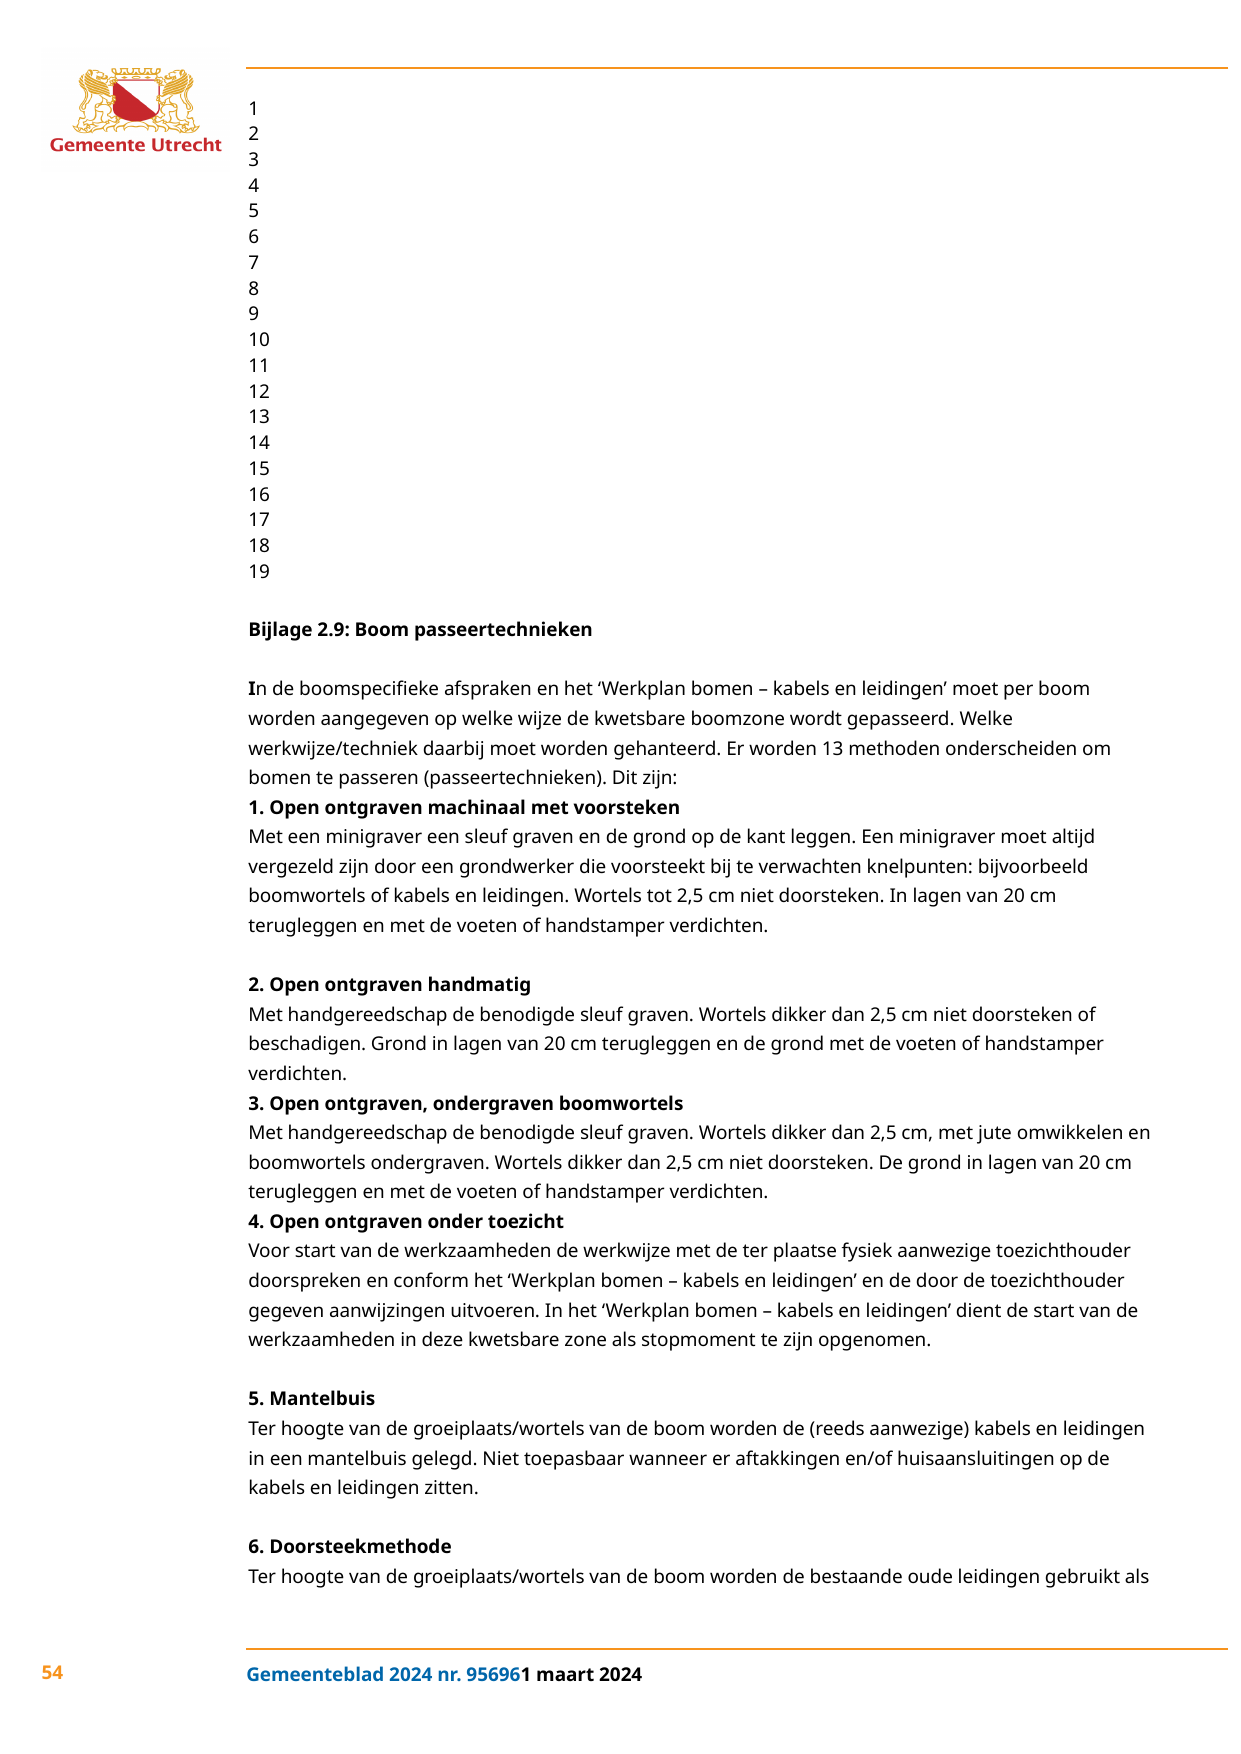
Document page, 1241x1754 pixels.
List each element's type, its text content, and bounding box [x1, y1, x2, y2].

text 1. Open ontgraven machinaal met voorsteken [248, 794, 1152, 820]
table_cell [775, 198, 850, 223]
table_cell [474, 404, 549, 429]
table_cell [926, 558, 1001, 584]
text Met handgereedschap de benodigde sleuf graven. Wortels dikker dan 2,5 cm, met jute omwikkelen en boomwortels ondergraven. Wortels dikker dan 2,5 cm niet doorsteken. De grond in lagen van 20 cm terugleggen en met de voeten of handstamper verdichten. [248, 1119, 1152, 1204]
table_cell [926, 121, 1001, 146]
table_cell [625, 121, 700, 146]
table_cell [850, 506, 926, 532]
table_cell [549, 249, 624, 275]
table_cell 6 [248, 224, 323, 249]
table_cell [700, 429, 775, 455]
table_cell [926, 326, 1001, 352]
table_cell [625, 506, 700, 532]
table_cell [1001, 121, 1076, 146]
table_cell [775, 404, 850, 429]
table_cell [700, 172, 775, 198]
table_cell 1 [248, 95, 323, 121]
table_cell [474, 326, 549, 352]
table_cell [926, 249, 1001, 275]
table_cell 18 [248, 532, 323, 558]
text 6. Doorsteekmethode [248, 1533, 1152, 1559]
table_cell [399, 326, 474, 352]
table_cell [549, 275, 624, 301]
table_cell [323, 352, 398, 378]
table_cell [549, 146, 624, 172]
table_cell [775, 146, 850, 172]
table_cell [775, 275, 850, 301]
table_cell [850, 326, 926, 352]
table_cell [1001, 481, 1076, 506]
text Ter hoogte van de groeiplaats/wortels van de boom worden de bestaande oude leidingen gebruikt als [248, 1563, 1152, 1589]
table_cell [700, 146, 775, 172]
table_cell [625, 404, 700, 429]
table_cell 10 [248, 326, 323, 352]
table_cell [323, 301, 398, 326]
table_cell [474, 455, 549, 481]
table_cell [775, 352, 850, 378]
table_cell [399, 455, 474, 481]
table_cell [775, 506, 850, 532]
table_cell [625, 275, 700, 301]
table_cell 5 [248, 198, 323, 223]
table_cell [850, 198, 926, 223]
table_cell [474, 249, 549, 275]
table_cell [323, 506, 398, 532]
table_cell [474, 146, 549, 172]
table_cell [549, 352, 624, 378]
table_cell [399, 198, 474, 223]
table_cell [474, 172, 549, 198]
table_cell [474, 532, 549, 558]
table_cell 3 [248, 146, 323, 172]
table_cell [775, 455, 850, 481]
table_cell [625, 352, 700, 378]
table_cell [474, 198, 549, 223]
text 2. Open ontgraven handmatig [248, 971, 1152, 997]
table_cell 2 [248, 121, 323, 146]
table_cell [1001, 224, 1076, 249]
text In de boomspecifieke afspraken en het ‘Werkplan bomen – kabels en leidingen’ moet per boom worden aangegeven op welke wijze de kwetsbare boomzone wordt gepasseerd. Welke werkwijze/techniek daarbij moet worden gehanteerd. Er worden 13 methoden onderscheiden om bomen te passeren (passeertechnieken). Dit zijn: [248, 676, 1152, 790]
table_cell [700, 455, 775, 481]
table_cell [1076, 481, 1152, 506]
table_cell [926, 404, 1001, 429]
table_cell [1076, 95, 1152, 121]
text Bijlage 2.9: Boom passeertechnieken [248, 616, 1152, 642]
table_cell [323, 249, 398, 275]
table_cell [700, 326, 775, 352]
table_cell [700, 532, 775, 558]
table_cell [1001, 198, 1076, 223]
table_cell [700, 404, 775, 429]
table_cell [926, 224, 1001, 249]
table_cell [926, 352, 1001, 378]
table_cell 14 [248, 429, 323, 455]
table_cell [775, 429, 850, 455]
table_cell [399, 301, 474, 326]
table_cell [850, 429, 926, 455]
table_cell [399, 172, 474, 198]
table_cell [926, 481, 1001, 506]
table_cell [775, 326, 850, 352]
table_cell [700, 506, 775, 532]
table_cell [1076, 121, 1152, 146]
table_cell [474, 506, 549, 532]
table_cell [399, 224, 474, 249]
table_cell [1001, 275, 1076, 301]
table_cell [926, 172, 1001, 198]
table_cell [850, 249, 926, 275]
table_cell [926, 506, 1001, 532]
table_cell [926, 532, 1001, 558]
table_cell [625, 95, 700, 121]
table_cell [323, 378, 398, 403]
table_cell [700, 95, 775, 121]
table_cell [926, 275, 1001, 301]
table_cell [399, 275, 474, 301]
table_cell [775, 558, 850, 584]
table_cell [399, 95, 474, 121]
table_cell [399, 378, 474, 403]
table_cell [775, 172, 850, 198]
table_cell [926, 455, 1001, 481]
table_cell [775, 121, 850, 146]
table_cell [625, 172, 700, 198]
table_cell 19 [248, 558, 323, 584]
table_cell [700, 558, 775, 584]
table_cell [625, 301, 700, 326]
table_cell [549, 95, 624, 121]
table_cell [323, 532, 398, 558]
table_cell [474, 481, 549, 506]
table_cell 8 [248, 275, 323, 301]
table_cell [399, 532, 474, 558]
table_cell [700, 481, 775, 506]
table_cell [850, 146, 926, 172]
table_cell [850, 378, 926, 403]
table_cell [850, 95, 926, 121]
table_cell [1076, 558, 1152, 584]
table_cell [700, 249, 775, 275]
table_cell [399, 558, 474, 584]
table_cell [323, 121, 398, 146]
table_cell [474, 121, 549, 146]
table_cell [1001, 95, 1076, 121]
table_cell [474, 558, 549, 584]
table_cell [625, 326, 700, 352]
table_cell [323, 146, 398, 172]
table_cell [850, 404, 926, 429]
table_cell [1076, 249, 1152, 275]
table_cell 4 [248, 172, 323, 198]
table_cell [926, 378, 1001, 403]
table_cell 17 [248, 506, 323, 532]
table_cell [549, 506, 624, 532]
table_cell [323, 275, 398, 301]
table_cell 9 [248, 301, 323, 326]
table_cell [1076, 506, 1152, 532]
table_cell [549, 301, 624, 326]
table_cell [850, 481, 926, 506]
table_cell [775, 249, 850, 275]
table_cell [850, 275, 926, 301]
table_cell [399, 506, 474, 532]
text 5. Mantelbuis [248, 1386, 1152, 1411]
table_cell [549, 558, 624, 584]
table_cell [1076, 404, 1152, 429]
table_cell [625, 198, 700, 223]
table_cell [549, 481, 624, 506]
table_cell [1001, 301, 1076, 326]
table_cell [323, 224, 398, 249]
table_cell [1001, 172, 1076, 198]
table_cell [1001, 404, 1076, 429]
table_cell [1076, 455, 1152, 481]
table_cell [549, 121, 624, 146]
table_cell [926, 301, 1001, 326]
picture [41, 47, 231, 172]
table_cell [549, 404, 624, 429]
table_cell [474, 429, 549, 455]
table_cell [700, 378, 775, 403]
table_cell [1001, 352, 1076, 378]
table_cell [1001, 429, 1076, 455]
table_cell [399, 249, 474, 275]
table_cell [1076, 198, 1152, 223]
table_cell [775, 532, 850, 558]
table_cell [775, 301, 850, 326]
table_cell [399, 121, 474, 146]
table_cell [625, 249, 700, 275]
table_cell [1076, 352, 1152, 378]
table_cell [850, 172, 926, 198]
table_cell [1001, 532, 1076, 558]
table_cell [850, 352, 926, 378]
text Voor start van de werkzaamheden de werkwijze met de ter plaatse fysiek aanwezige toezichthouder doorspreken en conform het ‘Werkplan bomen – kabels en leidingen’ en de door de toezichthouder gegeven aanwijzingen uitvoeren. In het ‘Werkplan bomen – kabels en leidingen’ dient de start van de werkzaamheden in deze kwetsbare zone als stopmoment te zijn opgenomen. [248, 1238, 1152, 1352]
table_cell [775, 378, 850, 403]
table_cell [323, 429, 398, 455]
table_cell [399, 404, 474, 429]
table_cell [700, 301, 775, 326]
table_cell [850, 301, 926, 326]
table_cell [1001, 378, 1076, 403]
table_cell 13 [248, 404, 323, 429]
table_cell [850, 455, 926, 481]
table_cell [474, 378, 549, 403]
table_cell [1001, 558, 1076, 584]
table_cell [399, 429, 474, 455]
table_cell [474, 95, 549, 121]
table_cell [625, 532, 700, 558]
table_cell [926, 95, 1001, 121]
table_cell [700, 224, 775, 249]
text Met handgereedschap de benodigde sleuf graven. Wortels dikker dan 2,5 cm niet doorsteken of beschadigen. Grond in lagen van 20 cm terugleggen en de grond met de voeten of handstamper verdichten. [248, 1001, 1152, 1086]
table_cell [1076, 429, 1152, 455]
table_cell [323, 404, 398, 429]
table_cell [700, 275, 775, 301]
table_cell [323, 558, 398, 584]
table_cell [1076, 275, 1152, 301]
table_cell [323, 455, 398, 481]
table_cell [399, 352, 474, 378]
table_cell [1076, 146, 1152, 172]
table_cell [625, 455, 700, 481]
table_cell [625, 378, 700, 403]
table_cell [1001, 249, 1076, 275]
table_cell [1001, 146, 1076, 172]
table_cell [549, 532, 624, 558]
table_cell 11 [248, 352, 323, 378]
table_cell [850, 224, 926, 249]
text 4. Open ontgraven onder toezicht [248, 1208, 1152, 1234]
table_cell [323, 481, 398, 506]
table_cell 7 [248, 249, 323, 275]
table_cell [323, 172, 398, 198]
table_cell [1076, 532, 1152, 558]
table_cell [474, 224, 549, 249]
table_cell [323, 198, 398, 223]
text 3. Open ontgraven, ondergraven boomwortels [248, 1090, 1152, 1116]
table_cell [323, 326, 398, 352]
table_cell [549, 455, 624, 481]
table_cell [850, 558, 926, 584]
table_cell [1001, 326, 1076, 352]
table_cell 15 [248, 455, 323, 481]
table_cell [1076, 301, 1152, 326]
table_cell [474, 301, 549, 326]
text Ter hoogte van de groeiplaats/wortels van de boom worden de (reeds aanwezige) kabels en leidingen in een mantelbuis gelegd. Niet toepasbaar wanneer er aftakkingen en/of huisaansluitingen op de kabels en leidingen zitten. [248, 1415, 1152, 1500]
table_cell [700, 198, 775, 223]
table_cell [474, 275, 549, 301]
table_cell [549, 198, 624, 223]
table_cell [1076, 172, 1152, 198]
table_cell [1001, 455, 1076, 481]
table_cell [775, 224, 850, 249]
table_cell [1076, 378, 1152, 403]
table_cell [700, 352, 775, 378]
table_cell 12 [248, 378, 323, 403]
table_cell [1001, 506, 1076, 532]
table_cell [775, 481, 850, 506]
table_cell [625, 146, 700, 172]
table_cell [549, 378, 624, 403]
table_cell [1076, 326, 1152, 352]
table_cell [850, 121, 926, 146]
table_cell [926, 429, 1001, 455]
table_cell [549, 326, 624, 352]
table_cell [1076, 224, 1152, 249]
table_cell [625, 224, 700, 249]
table_cell [399, 481, 474, 506]
table_cell [625, 558, 700, 584]
table_cell [625, 429, 700, 455]
table_cell [850, 532, 926, 558]
table_cell [926, 198, 1001, 223]
text Met een minigraver een sleuf graven en de grond op de kant leggen. Een minigraver moet altijd vergezeld zijn door een grondwerker die voorsteekt bij te verwachten knelpunten: bijvoorbeeld boomwortels of kabels en leidingen. Wortels tot 2,5 cm niet doorsteken. In lagen van 20 cm terugleggen en met de voeten of handstamper verdichten. [248, 823, 1152, 938]
table_cell [700, 121, 775, 146]
table_cell 16 [248, 481, 323, 506]
table_cell [625, 481, 700, 506]
table_cell [323, 95, 398, 121]
table_cell [775, 95, 850, 121]
table_cell [549, 429, 624, 455]
table_cell [926, 146, 1001, 172]
table_cell [474, 352, 549, 378]
table_cell [549, 172, 624, 198]
table_cell [549, 224, 624, 249]
table_cell [399, 146, 474, 172]
